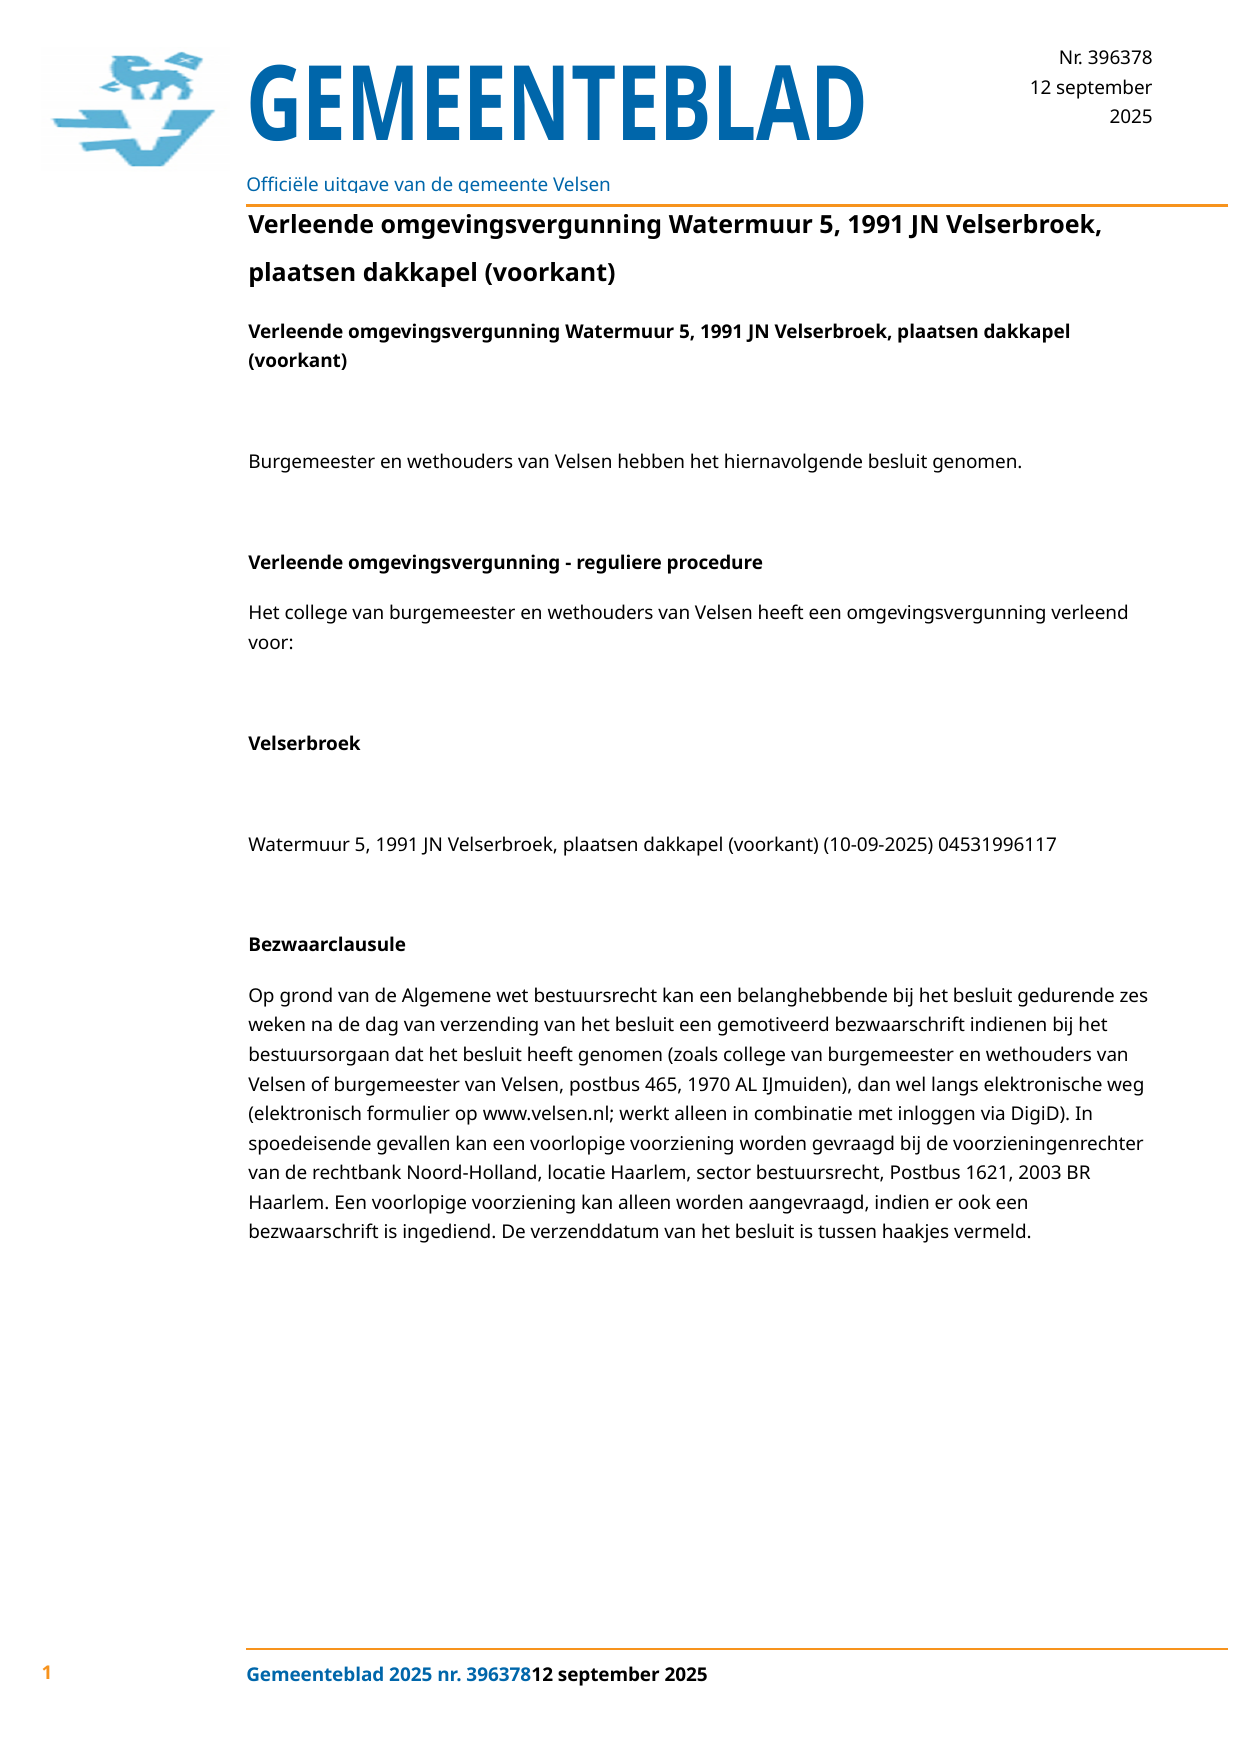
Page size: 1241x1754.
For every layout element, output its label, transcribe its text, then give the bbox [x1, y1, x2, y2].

text Verleende omgevingsvergunning Watermuur 5, 1991 JN Velserbroek, plaatsen dakkapel (voorkant) [248, 207, 1152, 288]
text Watermuur 5, 1991 JN Velserbroek, plaatsen dakkapel (voorkant) (10-09-2025) 04531996117 [248, 831, 1152, 857]
text Het college van burgemeester en wethouders van Velsen heeft een omgevingsvergunning verleend voor: [248, 599, 1152, 655]
text Velserbroek [248, 730, 1152, 756]
text Verleende omgevingsvergunning Watermuur 5, 1991 JN Velserbroek, plaatsen dakkapel (voorkant) [248, 318, 1152, 373]
text Verleende omgevingsvergunning - reguliere procedure [248, 549, 1152, 575]
text Op grond van de Algemene wet bestuursrecht kan een belanghebbende bij het besluit gedurende zes weken na de dag van verzending van het besluit een gemotiveerd bezwaarschrift indienen bij het bestuursorgaan dat het besluit heeft genomen (zoals college van burgemeester en wethouders van Velsen of burgemeester van Velsen, postbus 465, 1970 AL IJmuiden), dan wel langs elektronische weg (elektronisch formulier op www.velsen.nl; werkt alleen in combinatie met inloggen via DigiD). In spoedeisende gevallen kan een voorlopige voorziening worden gevraagd bij de voorzieningenrechter van de rechtbank Noord-Holland, locatie Haarlem, sector bestuursrecht, Postbus 1621, 2003 BR Haarlem. Een voorlopige voorziening kan alleen worden aangevraagd, indien er ook een bezwaarschrift is ingediend. De verzenddatum van het besluit is tussen haakjes vermeld. [248, 982, 1152, 1244]
text Bezwaarclausule [248, 932, 1152, 957]
picture [41, 47, 231, 172]
text Burgemeester en wethouders van Velsen hebben het hiernavolgende besluit genomen. [248, 448, 1152, 474]
